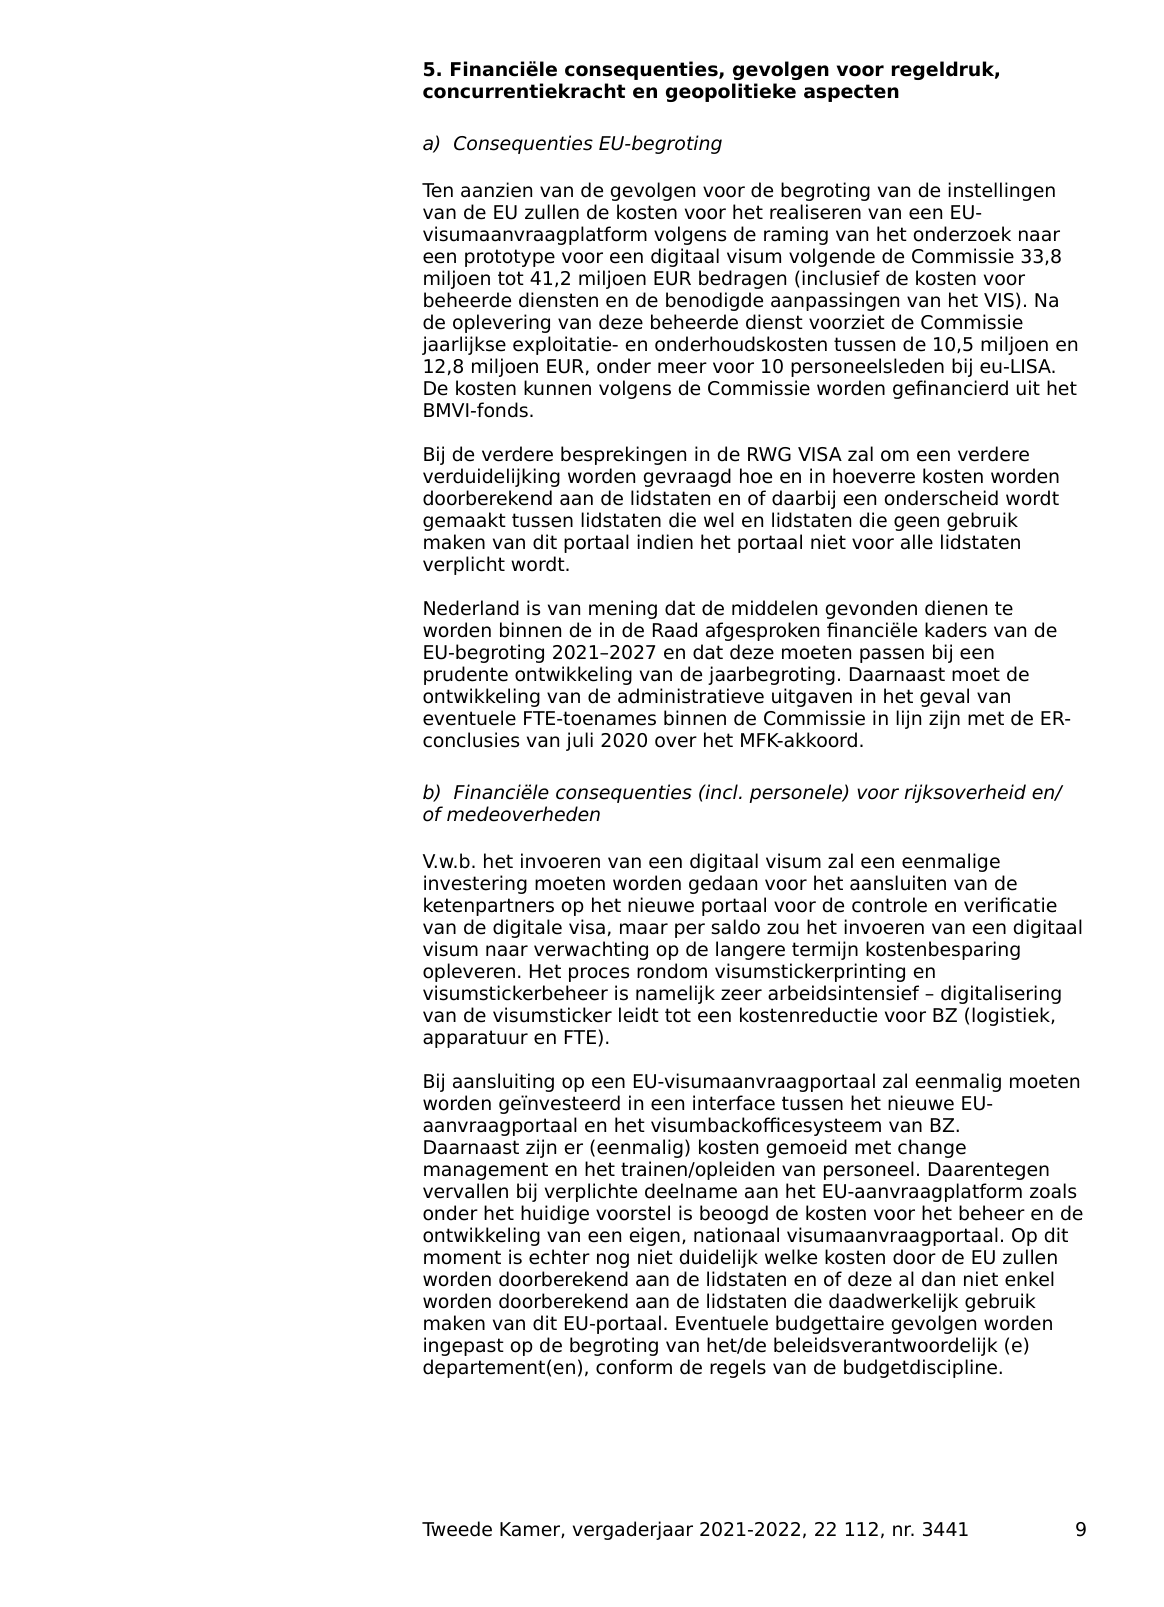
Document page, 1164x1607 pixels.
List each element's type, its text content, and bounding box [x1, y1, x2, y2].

text Bij aansluiting op een EU-visumaanvraagportaal zal eenmalig moeten worden geïnvesteerd in een interface tussen het nieuwe EU-aanvraagportaal en het visumbackofficesysteem van BZ. [422, 1071, 1087, 1137]
text Nederland is van mening dat de middelen gevonden dienen te worden binnen de in de Raad afgesproken financiële kaders van de EU-begroting 2021–2027 en dat deze moeten passen bij een prudente ontwikkeling van de jaarbegroting. Daarnaast moet de ontwikkeling van de administratieve uitgaven in het geval van eventuele FTE-toenames binnen de Commissie in lijn zijn met de ER-conclusies van juli 2020 over het MFK-akkoord. [422, 598, 1087, 752]
text Daarnaast zijn er (eenmalig) kosten gemoeid met change management en het trainen/opleiden van personeel. Daarentegen vervallen bij verplichte deelname aan het EU-aanvraagplatform zoals onder het huidige voorstel is beoogd de kosten voor het beheer en de ontwikkeling van een eigen, nationaal visumaanvraagportaal. Op dit moment is echter nog niet duidelijk welke kosten door de EU zullen worden doorberekend aan de lidstaten en of deze al dan niet enkel worden doorberekend aan de lidstaten die daadwerkelijk gebruik maken van dit EU-portaal. Eventuele budgettaire gevolgen worden ingepast op de begroting van het/de beleidsverantwoordelijk (e) departement(en), conform de regels van de budgetdiscipline. [422, 1137, 1087, 1378]
text V.w.b. het invoeren van een digitaal visum zal een eenmalige investering moeten worden gedaan voor het aansluiten van de ketenpartners op het nieuwe portaal voor de controle en verificatie van de digitale visa, maar per saldo zou het invoeren van een digitaal visum naar verwachting op de langere termijn kostenbesparing opleveren. Het proces rondom visumstickerprinting en visumstickerbeheer is namelijk zeer arbeidsintensief – digitalisering van de visumsticker leidt tot een kostenreductie voor BZ (logistiek, apparatuur en FTE). [422, 851, 1087, 1049]
subtitle a) Consequenties EU-begroting [422, 133, 1087, 155]
text Bij de verdere besprekingen in de RWG VISA zal om een verdere verduidelijking worden gevraagd hoe en in hoeverre kosten worden doorberekend aan de lidstaten en of daarbij een onderscheid wordt gemaakt tussen lidstaten die wel en lidstaten die geen gebruik maken van dit portaal indien het portaal niet voor alle lidstaten verplicht wordt. [422, 444, 1087, 576]
subtitle b) Financiële consequenties (incl. personele) voor rijksoverheid en/ of medeoverheden [422, 782, 1087, 826]
text Ten aanzien van de gevolgen voor de begroting van de instellingen van de EU zullen de kosten voor het realiseren van een EU-visumaanvraagplatform volgens de raming van het onderzoek naar een prototype voor een digitaal visum volgende de Commissie 33,8 miljoen tot 41,2 miljoen EUR bedragen (inclusief de kosten voor beheerde diensten en de benodigde aanpassingen van het VIS). Na de oplevering van deze beheerde dienst voorziet de Commissie jaarlijkse exploitatie- en onderhoudskosten tussen de 10,5 miljoen en 12,8 miljoen EUR, onder meer voor 10 personeelsleden bij eu-LISA. De kosten kunnen volgens de Commissie worden gefinancierd uit het BMVI-fonds. [422, 180, 1087, 422]
subtitle 5. Financiële consequenties, gevolgen voor regeldruk, concurrentiekracht en geopolitieke aspecten [422, 59, 1087, 103]
